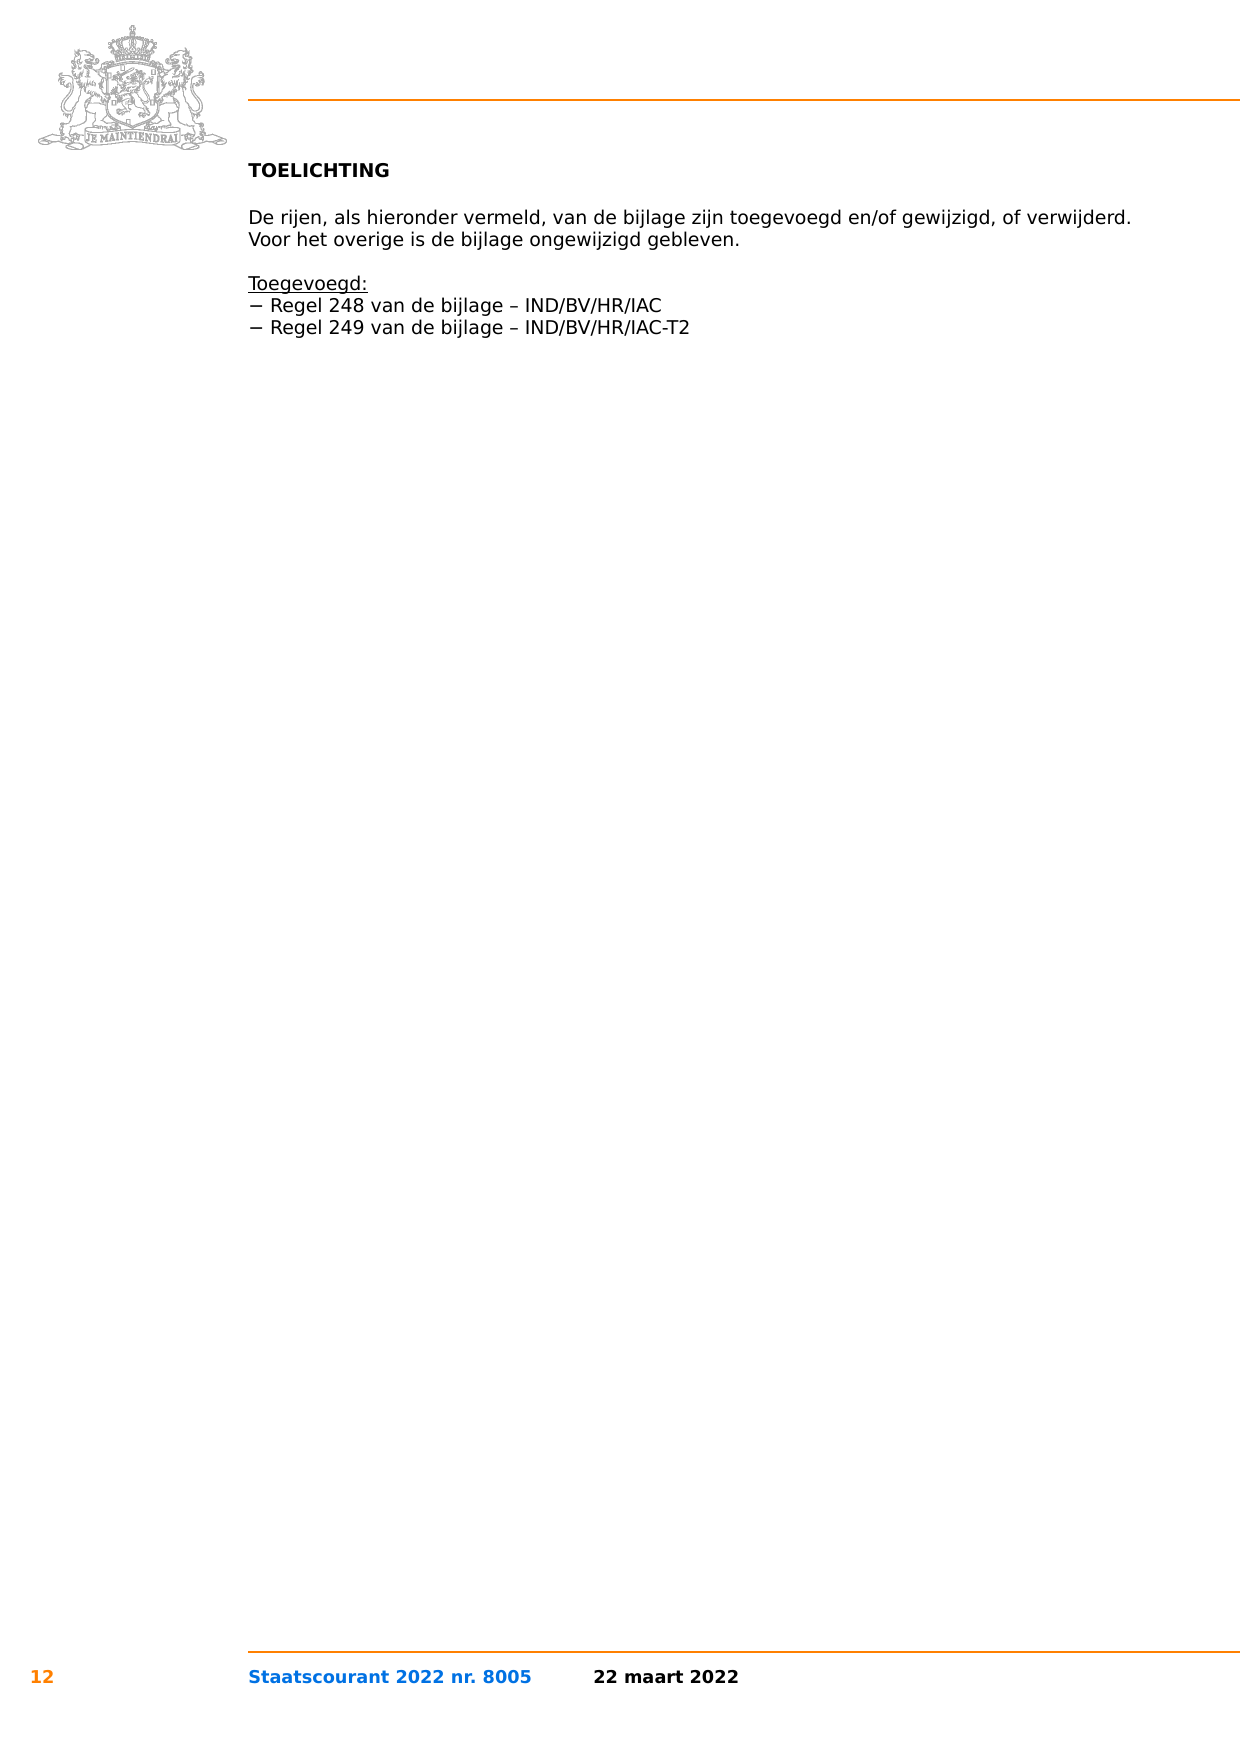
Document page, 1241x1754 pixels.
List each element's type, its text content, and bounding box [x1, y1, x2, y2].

text Toegevoegd: [248, 273, 1163, 295]
text − Regel 248 van de bijlage – IND/BV/HR/IAC [248, 295, 1163, 317]
subtitle TOELICHTING [248, 160, 1163, 182]
picture [38, 25, 227, 150]
text − Regel 249 van de bijlage – IND/BV/HR/IAC-T2 [248, 317, 1163, 339]
text De rijen, als hieronder vermeld, van de bijlage zijn toegevoegd en/of gewijzigd, of verwijderd. Voor het overige is de bijlage ongewijzigd gebleven. [248, 207, 1163, 251]
